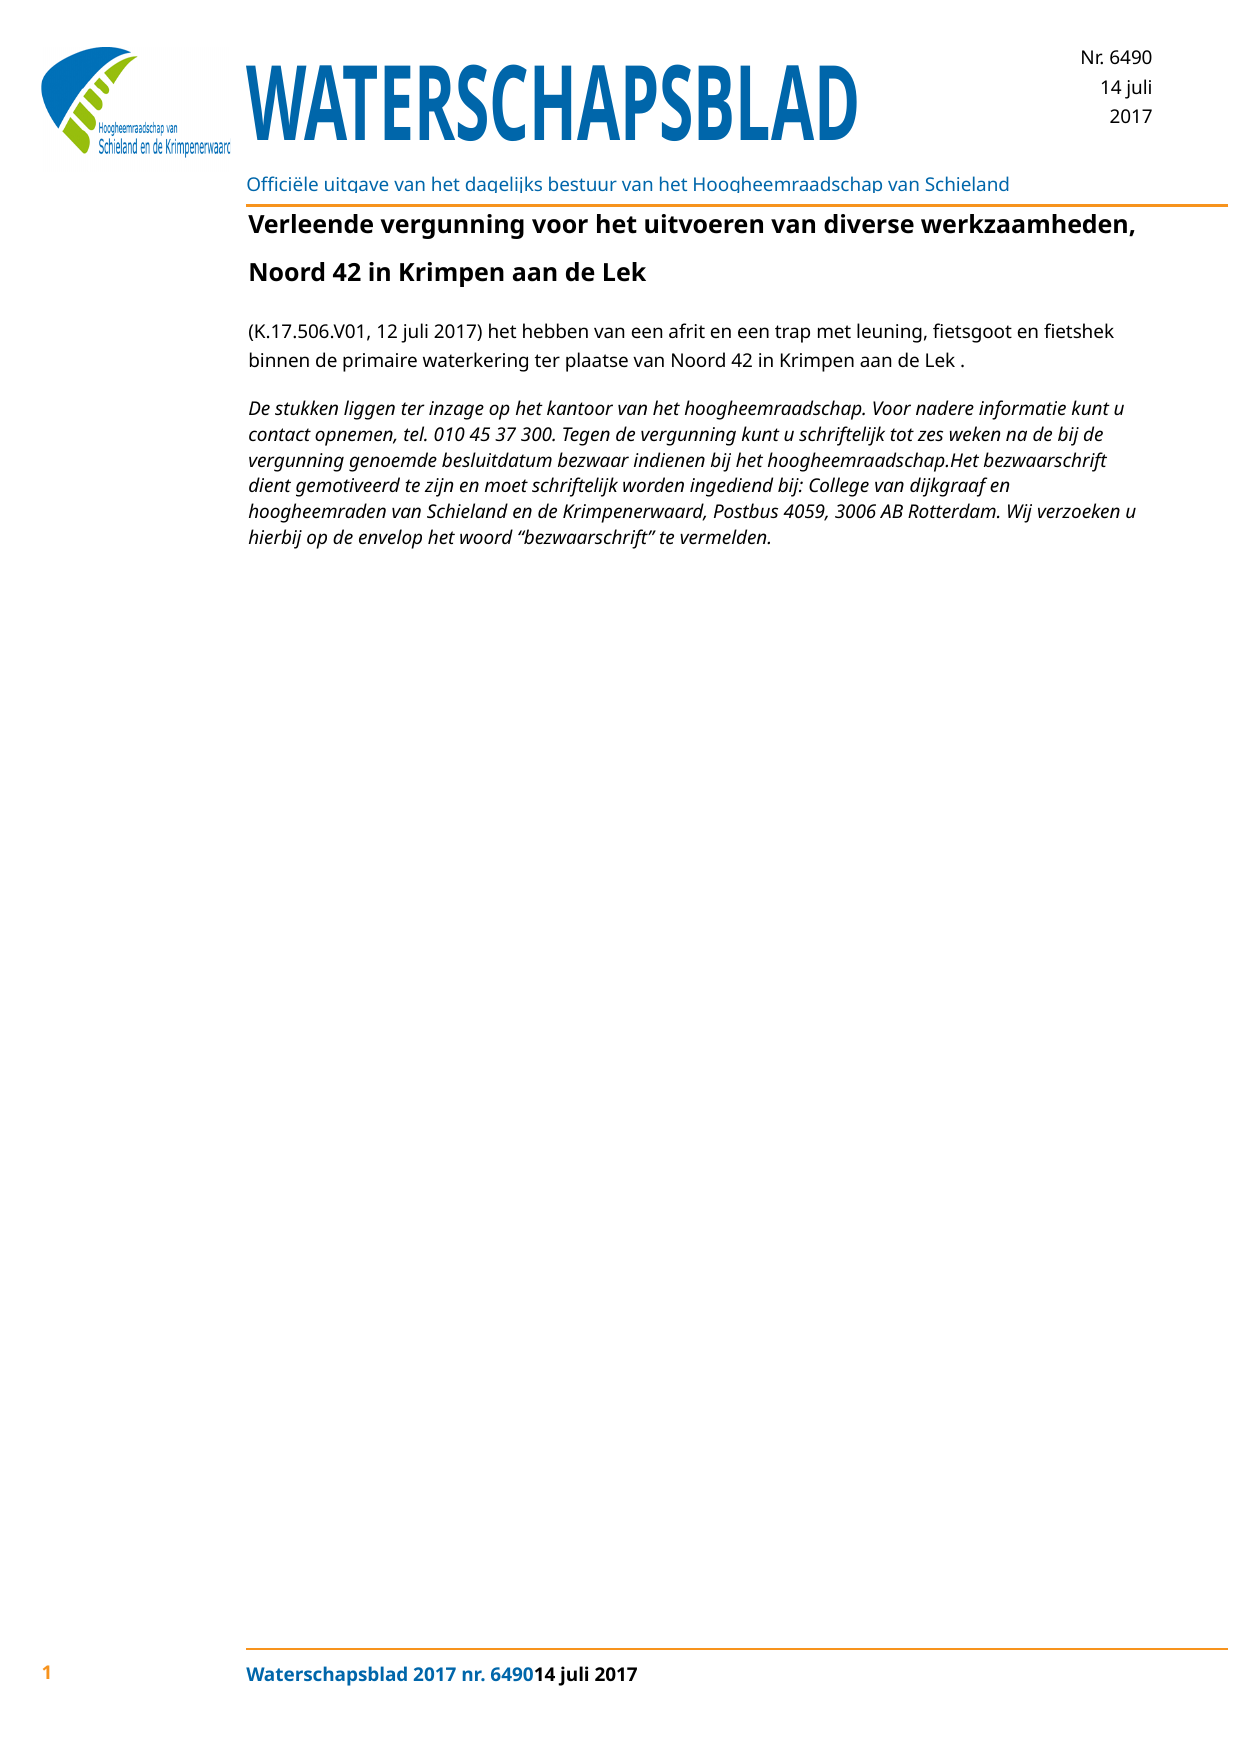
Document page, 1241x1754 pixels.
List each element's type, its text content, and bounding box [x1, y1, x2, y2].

text Verleende vergunning voor het uitvoeren van diverse werkzaamheden, Noord 42 in Krimpen aan de Lek [248, 207, 1152, 288]
text De stukken liggen ter inzage op het kantoor van het hoogheemraadschap. Voor nadere informatie kunt u contact opnemen, tel. 010 45 37 300. Tegen de vergunning kunt u schriftelijk tot zes weken na de bij de vergunning genoemde besluitdatum bezwaar indienen bij het hoogheemraadschap.Het bezwaarschrift dient gemotiveerd te zijn en moet schriftelijk worden ingediend bij: College van dijkgraaf en hoogheemraden van Schieland en de Krimpenerwaard, Postbus 4059, 3006 AB Rotterdam. Wij verzoeken u hierbij op de envelop het woord “bezwaarschrift” te vermelden. [248, 395, 1152, 550]
picture [41, 47, 231, 172]
text (K.17.506.V01, 12 juli 2017) het hebben van een afrit en een trap met leuning, fietsgoot en fietshek binnen de primaire waterkering ter plaatse van Noord 42 in Krimpen aan de Lek . [248, 318, 1152, 373]
